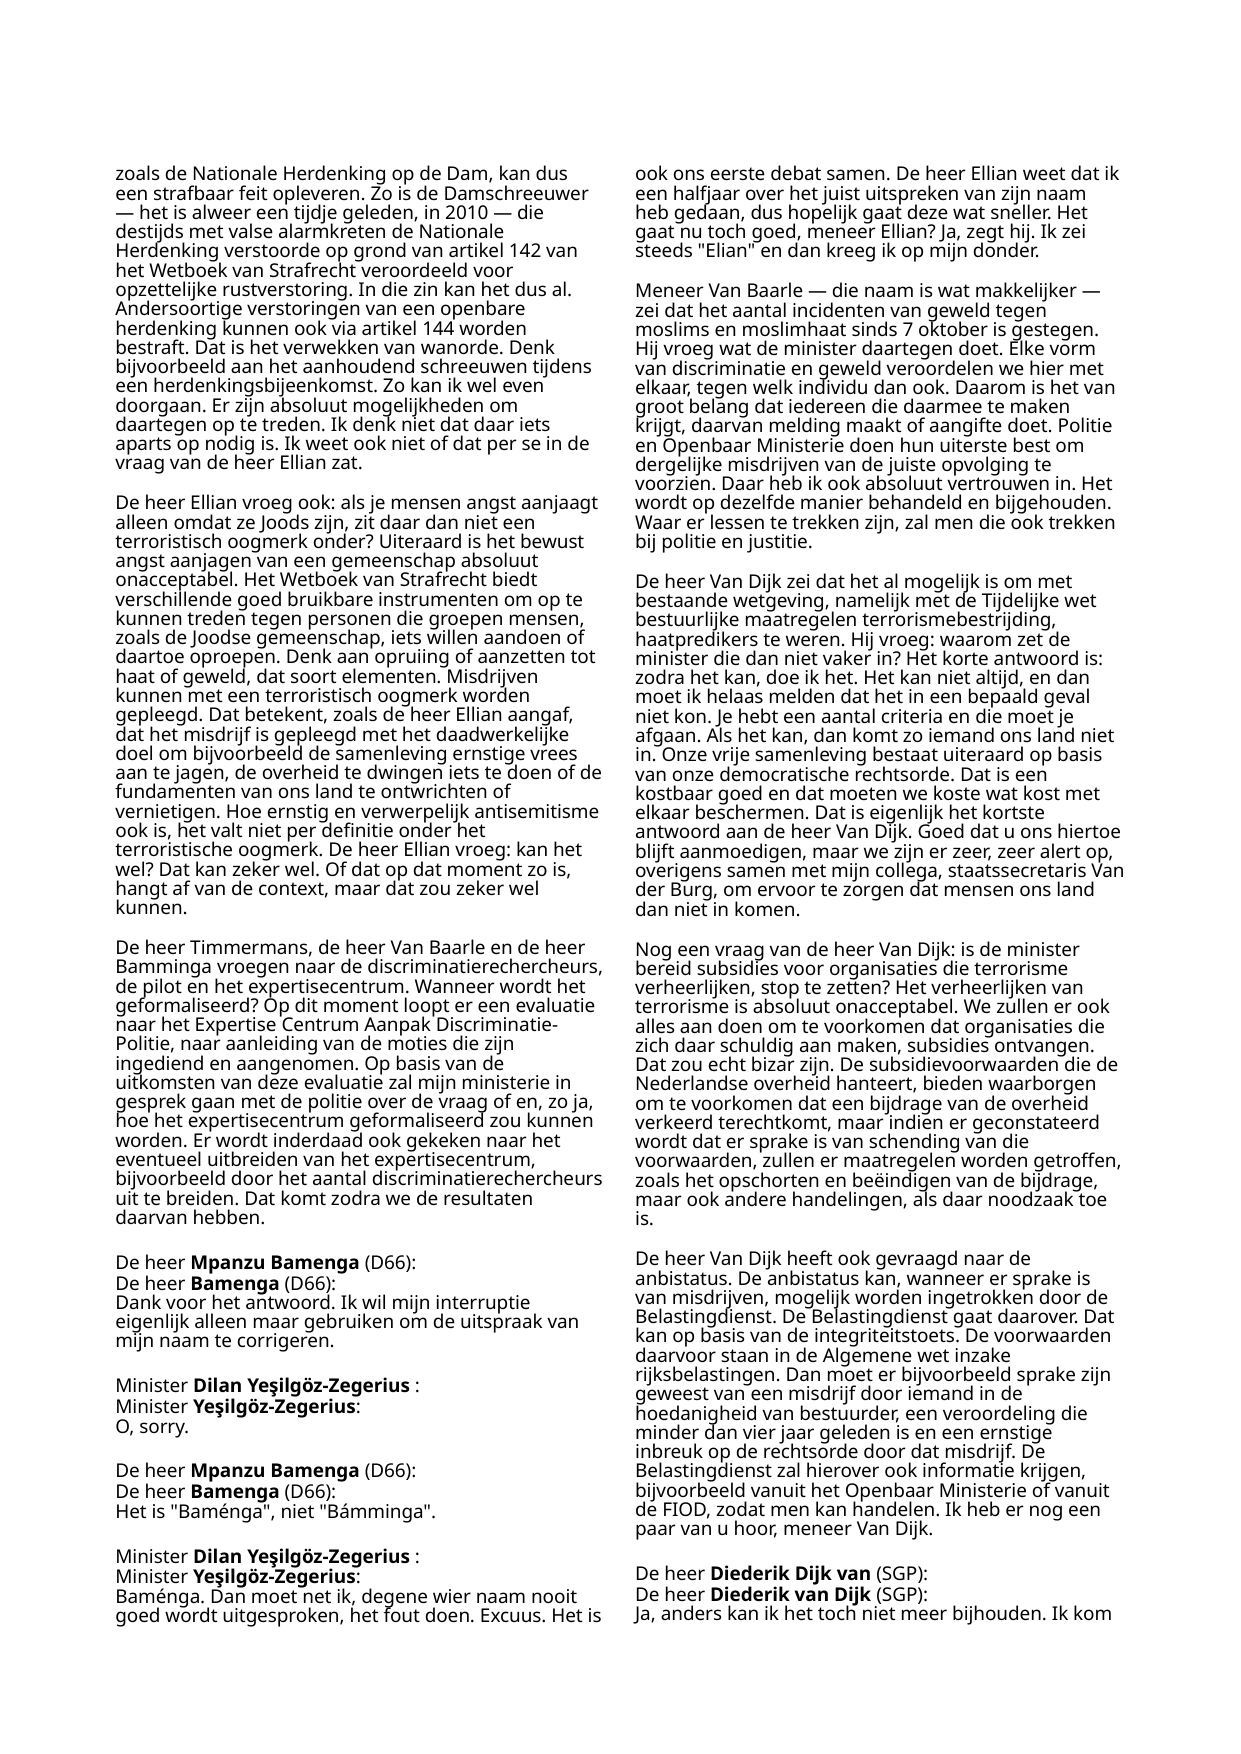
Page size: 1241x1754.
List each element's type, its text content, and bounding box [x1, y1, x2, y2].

text Baménga. Dan moet net ik, degene wier naam nooit goed wordt uitgesproken, het fout doen. Excuus. Het is [115, 1588, 605, 1626]
text Minister Yeşilgöz-Zegerius: [115, 1398, 605, 1418]
text zoals de Nationale Herdenking op de Dam, kan dus een strafbaar feit opleveren. Zo is de Damschreeuwer — het is alweer een tijdje geleden, in 2010 — die destijds met valse alarmkreten de Nationale Herdenking verstoorde op grond van artikel 142 van het Wetboek van Strafrecht veroordeeld voor opzettelijke rustverstoring. In die zin kan het dus al. Andersoortige verstoringen van een openbare herdenking kunnen ook via artikel 144 worden bestraft. Dat is het verwekken van wanorde. Denk bijvoorbeeld aan het aanhoudend schreeuwen tijdens een herdenkingsbijeenkomst. Zo kan ik wel even doorgaan. Er zijn absoluut mogelijkheden om daartegen op te treden. Ik denk niet dat daar iets aparts op nodig is. Ik weet ook niet of dat per se in de vraag van de heer Ellian zat. [115, 165, 605, 474]
text De heer Bamenga (D66): [115, 1275, 605, 1294]
text De heer Timmermans, de heer Van Baarle en de heer Bamminga vroegen naar de discriminatierechercheurs, de pilot en het expertisecentrum. Wanneer wordt het geformaliseerd? Op dit moment loopt er een evaluatie naar het Expertise Centrum Aanpak Discriminatie-Politie, naar aanleiding van de moties die zijn ingediend en aangenomen. Op basis van de uitkomsten van deze evaluatie zal mijn ministerie in gesprek gaan met de politie over de vraag of en, zo ja, hoe het expertisecentrum geformaliseerd zou kunnen worden. Er wordt inderdaad ook gekeken naar het eventueel uitbreiden van het expertisecentrum, bijvoorbeeld door het aantal discriminatierechercheurs uit te breiden. Dat komt zodra we de resultaten daarvan hebben. [115, 939, 605, 1228]
text De heer Diederik van Dijk (SGP): [635, 1586, 1125, 1605]
text Ja, anders kan ik het toch niet meer bijhouden. Ik kom [635, 1605, 1125, 1624]
text O, sorry. [115, 1418, 605, 1437]
text De heer Bamenga (D66): [115, 1483, 605, 1503]
text De heer Van Dijk zei dat het al mogelijk is om met bestaande wetgeving, namelijk met de Tijdelijke wet bestuurlijke maatregelen terrorismebestrijding, haatpredikers te weren. Hij vroeg: waarom zet de minister die dan niet vaker in? Het korte antwoord is: zodra het kan, doe ik het. Het kan niet altijd, en dan moet ik helaas melden dat het in een bepaald geval niet kon. Je hebt een aantal criteria en die moet je afgaan. Als het kan, dan komt zo iemand ons land niet in. Onze vrije samenleving bestaat uiteraard op basis van onze democratische rechtsorde. Dat is een kostbaar goed en dat moeten we koste wat kost met elkaar beschermen. Dat is eigenlijk het kortste antwoord aan de heer Van Dijk. Goed dat u ons hiertoe blijft aanmoedigen, maar we zijn er zeer, zeer alert op, overigens samen met mijn collega, staatssecretaris Van der Burg, om ervoor te zorgen dat mensen ons land dan niet in komen. [635, 573, 1125, 920]
text De heer Mpanzu Bamenga (D66): [115, 1249, 605, 1275]
text De heer Diederik Dijk van (SGP): [635, 1560, 1125, 1586]
text De heer Van Dijk heeft ook gevraagd naar de anbistatus. De anbistatus kan, wanneer er sprake is van misdrijven, mogelijk worden ingetrokken door de Belastingdienst. De Belastingdienst gaat daarover. Dat kan op basis van de integriteitstoets. De voorwaarden daarvoor staan in de Algemene wet inzake rijksbelastingen. Dan moet er bijvoorbeeld sprake zijn geweest van een misdrijf door iemand in de hoedanigheid van bestuurder, een veroordeling die minder dan vier jaar geleden is en een ernstige inbreuk op de rechtsorde door dat misdrijf. De Belastingdienst zal hierover ook informatie krijgen, bijvoorbeeld vanuit het Openbaar Ministerie of vanuit de FIOD, zodat men kan handelen. Ik heb er nog een paar van u hoor, meneer Van Dijk. [635, 1250, 1125, 1539]
text Meneer Van Baarle — die naam is wat makkelijker — zei dat het aantal incidenten van geweld tegen moslims en moslimhaat sinds 7 oktober is gestegen. Hij vroeg wat de minister daartegen doet. Elke vorm van discriminatie en geweld veroordelen we hier met elkaar, tegen welk individu dan ook. Daarom is het van groot belang dat iedereen die daarmee te maken krijgt, daarvan melding maakt of aangifte doet. Politie en Openbaar Ministerie doen hun uiterste best om dergelijke misdrijven van de juiste opvolging te voorzien. Daar heb ik ook absoluut vertrouwen in. Het wordt op dezelfde manier behandeld en bijgehouden. Waar er lessen te trekken zijn, zal men die ook trekken bij politie en justitie. [635, 282, 1125, 552]
text Minister Dilan Yeşilgöz-Zegerius : [115, 1373, 605, 1398]
text Het is "Baménga", niet "Bámminga". [115, 1503, 605, 1522]
text De heer Ellian vroeg ook: als je mensen angst aanjaagt alleen omdat ze Joods zijn, zit daar dan niet een terroristisch oogmerk onder? Uiteraard is het bewust angst aanjagen van een gemeenschap absoluut onacceptabel. Het Wetboek van Strafrecht biedt verschillende goed bruikbare instrumenten om op te kunnen treden tegen personen die groepen mensen, zoals de Joodse gemeenschap, iets willen aandoen of daartoe oproepen. Denk aan opruiing of aanzetten tot haat of geweld, dat soort elementen. Misdrijven kunnen met een terroristisch oogmerk worden gepleegd. Dat betekent, zoals de heer Ellian aangaf, dat het misdrijf is gepleegd met het daadwerkelijke doel om bijvoorbeeld de samenleving ernstige vrees aan te jagen, de overheid te dwingen iets te doen of de fundamenten van ons land te ontwrichten of vernietigen. Hoe ernstig en verwerpelijk antisemitisme ook is, het valt niet per definitie onder het terroristische oogmerk. De heer Ellian vroeg: kan het wel? Dat kan zeker wel. Of dat op dat moment zo is, hangt af van de context, maar dat zou zeker wel kunnen. [115, 494, 605, 918]
text Minister Dilan Yeşilgöz-Zegerius : [115, 1543, 605, 1568]
text De heer Mpanzu Bamenga (D66): [115, 1458, 605, 1483]
text Nog een vraag van de heer Van Dijk: is de minister bereid subsidies voor organisaties die terrorisme verheerlijken, stop te zetten? Het verheerlijken van terrorisme is absoluut onacceptabel. We zullen er ook alles aan doen om te voorkomen dat organisaties die zich daar schuldig aan maken, subsidies ontvangen. Dat zou echt bizar zijn. De subsidievoorwaarden die de Nederlandse overheid hanteert, bieden waarborgen om te voorkomen dat een bijdrage van de overheid verkeerd terechtkomt, maar indien er geconstateerd wordt dat er sprake is van schending van die voorwaarden, zullen er maatregelen worden getroffen, zoals het opschorten en beëindigen van de bijdrage, maar ook andere handelingen, als daar noodzaak toe is. [635, 941, 1125, 1229]
text Dank voor het antwoord. Ik wil mijn interruptie eigenlijk alleen maar gebruiken om de uitspraak van mijn naam te corrigeren. [115, 1294, 605, 1352]
text Minister Yeşilgöz-Zegerius: [115, 1568, 605, 1588]
text ook ons eerste debat samen. De heer Ellian weet dat ik een halfjaar over het juist uitspreken van zijn naam heb gedaan, dus hopelijk gaat deze wat sneller. Het gaat nu toch goed, meneer Ellian? Ja, zegt hij. Ik zei steeds "Elian" en dan kreeg ik op mijn donder. [635, 165, 1125, 262]
